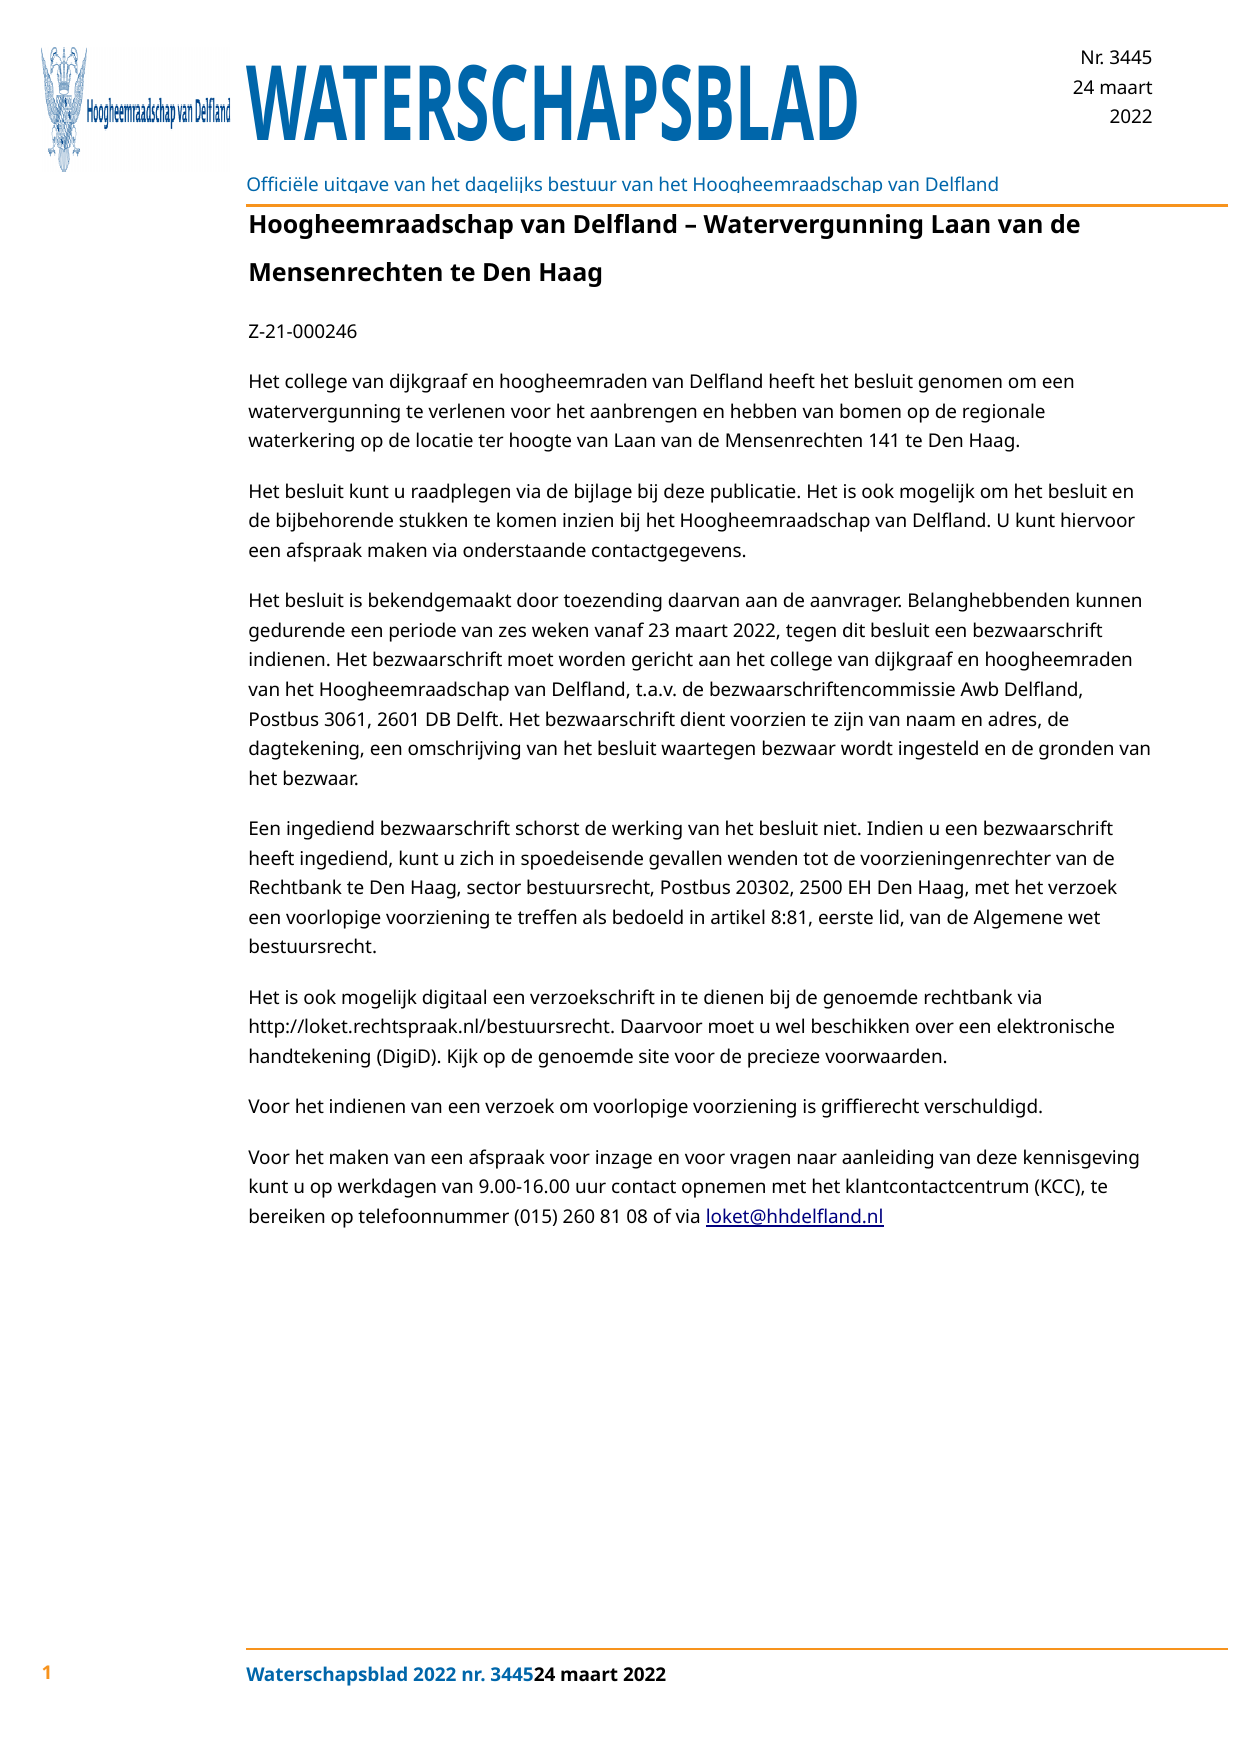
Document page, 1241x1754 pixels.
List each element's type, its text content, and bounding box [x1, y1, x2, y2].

picture [41, 47, 231, 172]
text Het besluit kunt u raadplegen via de bijlage bij deze publicatie. Het is ook mogelijk om het besluit en de bijbehorende stukken te komen inzien bij het Hoogheemraadschap van Delfland. U kunt hiervoor een afspraak maken via onderstaande contactgegevens. [248, 478, 1152, 563]
text Het is ook mogelijk digitaal een verzoekschrift in te dienen bij de genoemde rechtbank via http://loket.rechtspraak.nl/bestuursrecht. Daarvoor moet u wel beschikken over een elektronische handtekening (DigiD). Kijk op de genoemde site voor de precieze voorwaarden. [248, 984, 1152, 1069]
text Een ingediend bezwaarschrift schorst de werking van het besluit niet. Indien u een bezwaarschrift heeft ingediend, kunt u zich in spoedeisende gevallen wenden tot de voorzieningenrechter van de Rechtbank te Den Haag, sector bestuursrecht, Postbus 20302, 2500 EH Den Haag, met het verzoek een voorlopige voorziening te treffen als bedoeld in artikel 8:81, eerste lid, van de Algemene wet bestuursrecht. [248, 815, 1152, 959]
text Voor het maken van een afspraak voor inzage en voor vragen naar aanleiding van deze kennisgeving kunt u op werkdagen van 9.00-16.00 uur contact opnemen met het klantcontactcentrum (KCC), te bereiken op telefoonnummer (015) 260 81 08 of via loket@hhdelfland.nl [248, 1144, 1152, 1229]
text Z-21-000246 [248, 318, 1152, 344]
text Voor het indienen van een verzoek om voorlopige voorziening is griffierecht verschuldigd. [248, 1094, 1152, 1119]
text Het besluit is bekendgemaakt door toezending daarvan aan de aanvrager. Belanghebbenden kunnen gedurende een periode van zes weken vanaf 23 maart 2022, tegen dit besluit een bezwaarschrift indienen. Het bezwaarschrift moet worden gericht aan het college van dijkgraaf en hoogheemraden van het Hoogheemraadschap van Delfland, t.a.v. de bezwaarschriftencommissie Awb Delfland, Postbus 3061, 2601 DB Delft. Het bezwaarschrift dient voorzien te zijn van naam en adres, de dagtekening, een omschrijving van het besluit waartegen bezwaar wordt ingesteld en de gronden van het bezwaar. [248, 587, 1152, 791]
text Hoogheemraadschap van Delfland – Watervergunning Laan van de Mensenrechten te Den Haag [248, 207, 1152, 288]
text Het college van dijkgraaf en hoogheemraden van Delfland heeft het besluit genomen om een watervergunning te verlenen voor het aanbrengen en hebben van bomen op de regionale waterkering op de locatie ter hoogte van Laan van de Mensenrechten 141 te Den Haag. [248, 368, 1152, 453]
